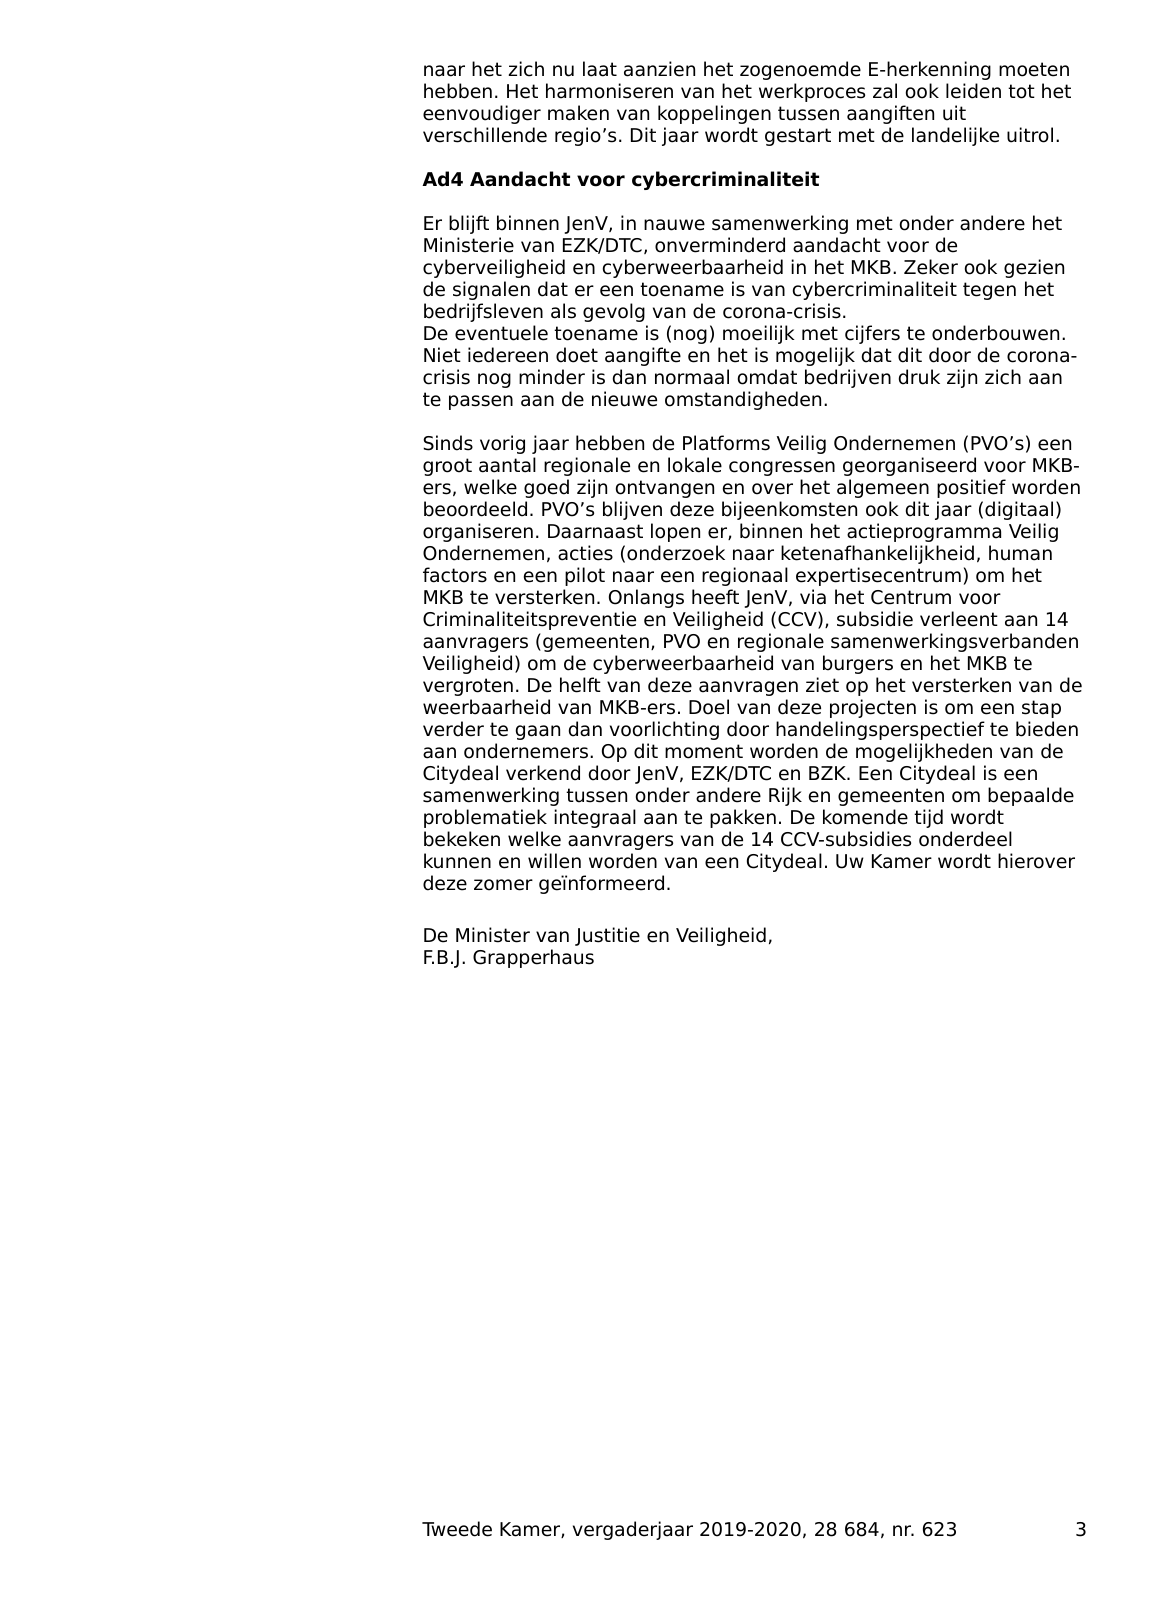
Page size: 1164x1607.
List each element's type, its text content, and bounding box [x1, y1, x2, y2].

text De eventuele toename is (nog) moeilijk met cijfers te onderbouwen. Niet iedereen doet aangifte en het is mogelijk dat dit door de corona-crisis nog minder is dan normaal omdat bedrijven druk zijn zich aan te passen aan de nieuwe omstandigheden. [422, 323, 1087, 411]
text De Minister van Justitie en Veiligheid, F.B.J. Grapperhaus [422, 925, 1087, 969]
subtitle Ad4 Aandacht voor cybercriminaliteit [422, 169, 1087, 191]
text Er blijft binnen JenV, in nauwe samenwerking met onder andere het Ministerie van EZK/DTC, onverminderd aandacht voor de cyberveiligheid en cyberweerbaarheid in het MKB. Zeker ook gezien de signalen dat er een toename is van cybercriminaliteit tegen het bedrijfsleven als gevolg van de corona-crisis. [422, 213, 1087, 323]
text Sinds vorig jaar hebben de Platforms Veilig Ondernemen (PVO’s) een groot aantal regionale en lokale congressen georganiseerd voor MKB-ers, welke goed zijn ontvangen en over het algemeen positief worden beoordeeld. PVO’s blijven deze bijeenkomsten ook dit jaar (digitaal) organiseren. Daarnaast lopen er, binnen het actieprogramma Veilig Ondernemen, acties (onderzoek naar ketenafhankelijkheid, human factors en een pilot naar een regionaal expertisecentrum) om het MKB te versterken. Onlangs heeft JenV, via het Centrum voor Criminaliteitspreventie en Veiligheid (CCV), subsidie verleent aan 14 aanvragers (gemeenten, PVO en regionale samenwerkingsverbanden Veiligheid) om de cyberweerbaarheid van burgers en het MKB te vergroten. De helft van deze aanvragen ziet op het versterken van de weerbaarheid van MKB-ers. Doel van deze projecten is om een stap verder te gaan dan voorlichting door handelingsperspectief te bieden aan ondernemers. Op dit moment worden de mogelijkheden van de Citydeal verkend door JenV, EZK/DTC en BZK. Een Citydeal is een samenwerking tussen onder andere Rijk en gemeenten om bepaalde problematiek integraal aan te pakken. De komende tijd wordt bekeken welke aanvragers van de 14 CCV-subsidies onderdeel kunnen en willen worden van een Citydeal. Uw Kamer wordt hierover deze zomer geïnformeerd. [422, 433, 1087, 895]
text naar het zich nu laat aanzien het zogenoemde E-herkenning moeten hebben. Het harmoniseren van het werkproces zal ook leiden tot het eenvoudiger maken van koppelingen tussen aangiften uit verschillende regio’s. Dit jaar wordt gestart met de landelijke uitrol. [422, 59, 1087, 147]
